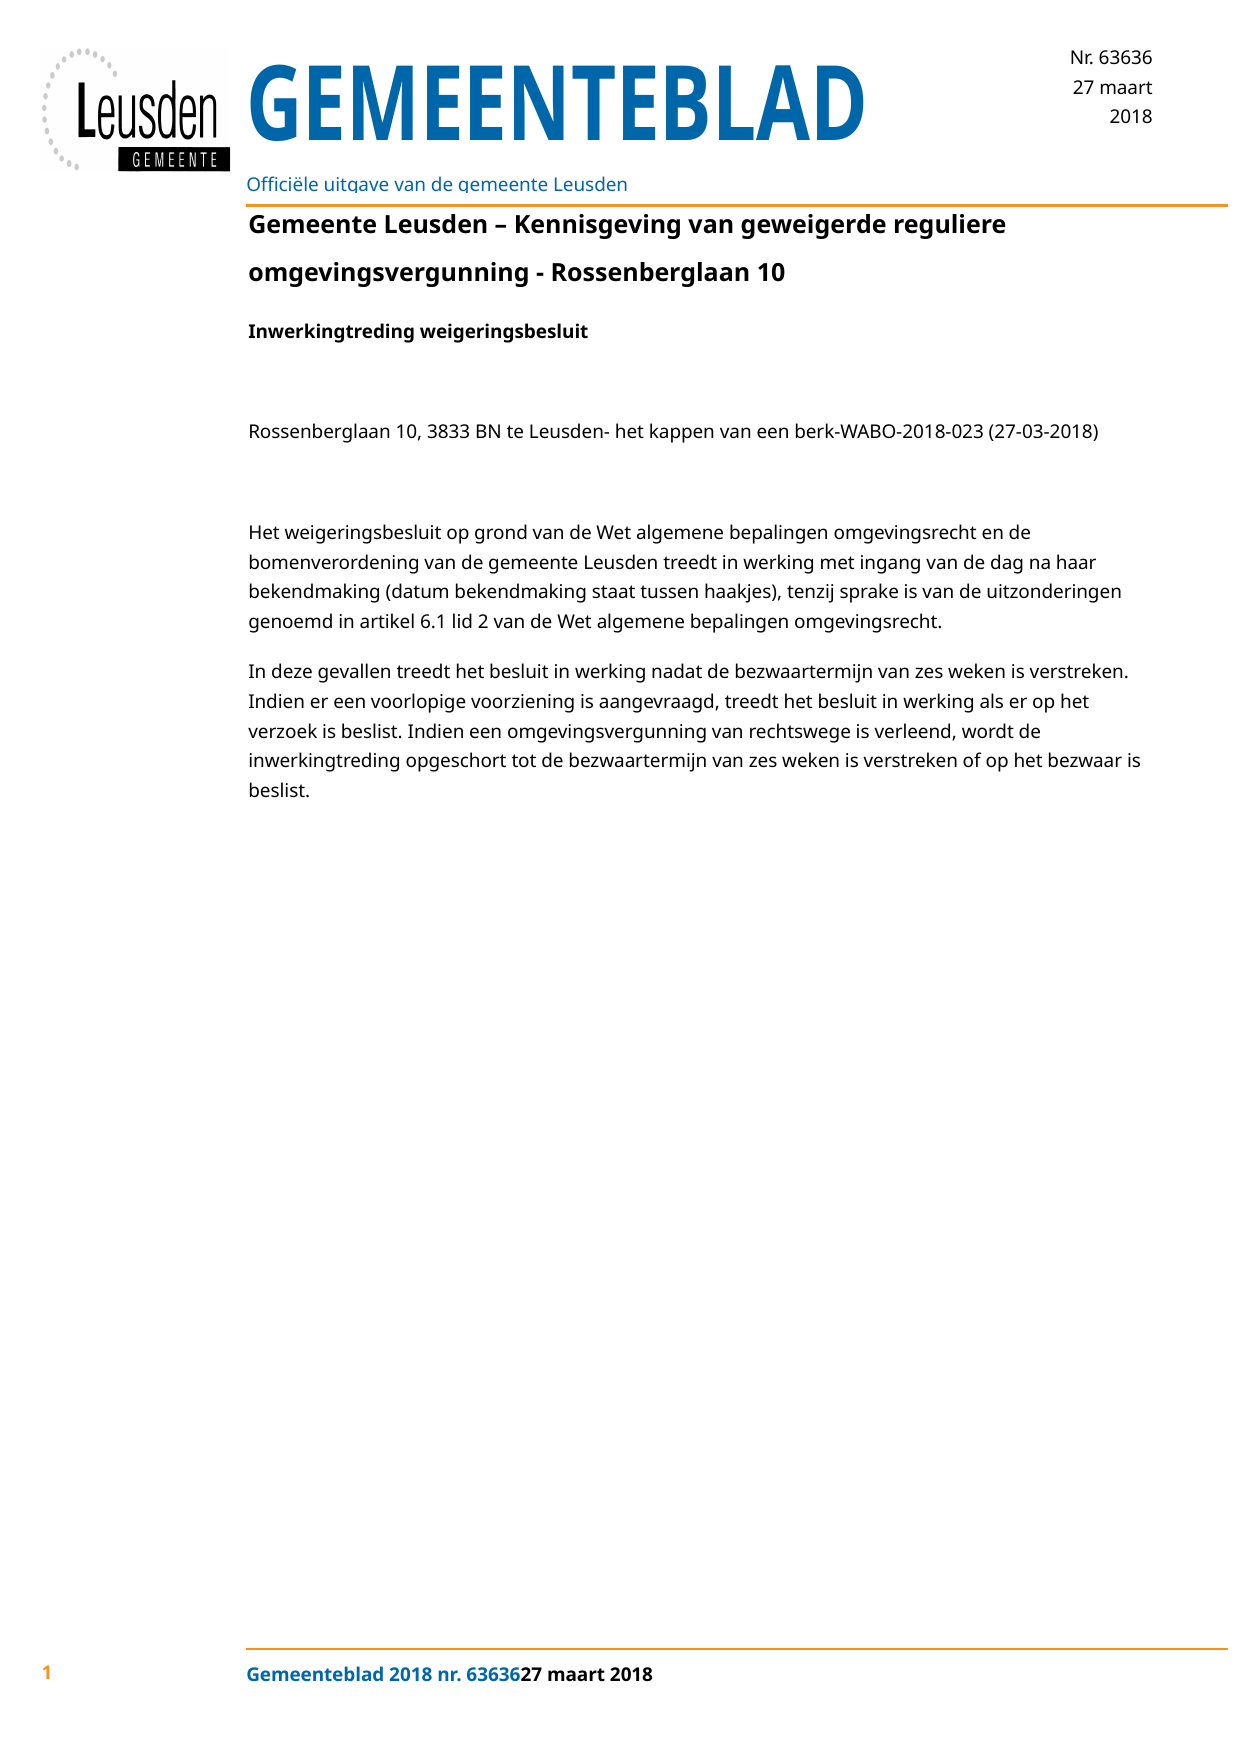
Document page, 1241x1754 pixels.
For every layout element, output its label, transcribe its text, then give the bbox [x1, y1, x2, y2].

text Gemeente Leusden – Kennisgeving van geweigerde reguliere omgevingsvergunning - Rossenberglaan 10 [248, 207, 1152, 288]
text Inwerkingtreding weigeringsbesluit [248, 318, 1152, 344]
picture [41, 47, 231, 172]
text Het weigeringsbesluit op grond van de Wet algemene bepalingen omgevingsrecht en de bomenverordening van de gemeente Leusden treedt in werking met ingang van de dag na haar bekendmaking (datum bekendmaking staat tussen haakjes), tenzij sprake is van de uitzonderingen genoemd in artikel 6.1 lid 2 van de Wet algemene bepalingen omgevingsrecht. [248, 519, 1152, 634]
text Rossenberglaan 10, 3833 BN te Leusden- het kappen van een berk-WABO-2018-023 (27-03-2018) [248, 419, 1152, 444]
text In deze gevallen treedt het besluit in werking nadat de bezwaartermijn van zes weken is verstreken. Indien er een voorlopige voorziening is aangevraagd, treedt het besluit in werking als er op het verzoek is beslist. Indien een omgevingsvergunning van rechtswege is verleend, wordt de inwerkingtreding opgeschort tot de bezwaartermijn van zes weken is verstreken of op het bezwaar is beslist. [248, 659, 1152, 803]
